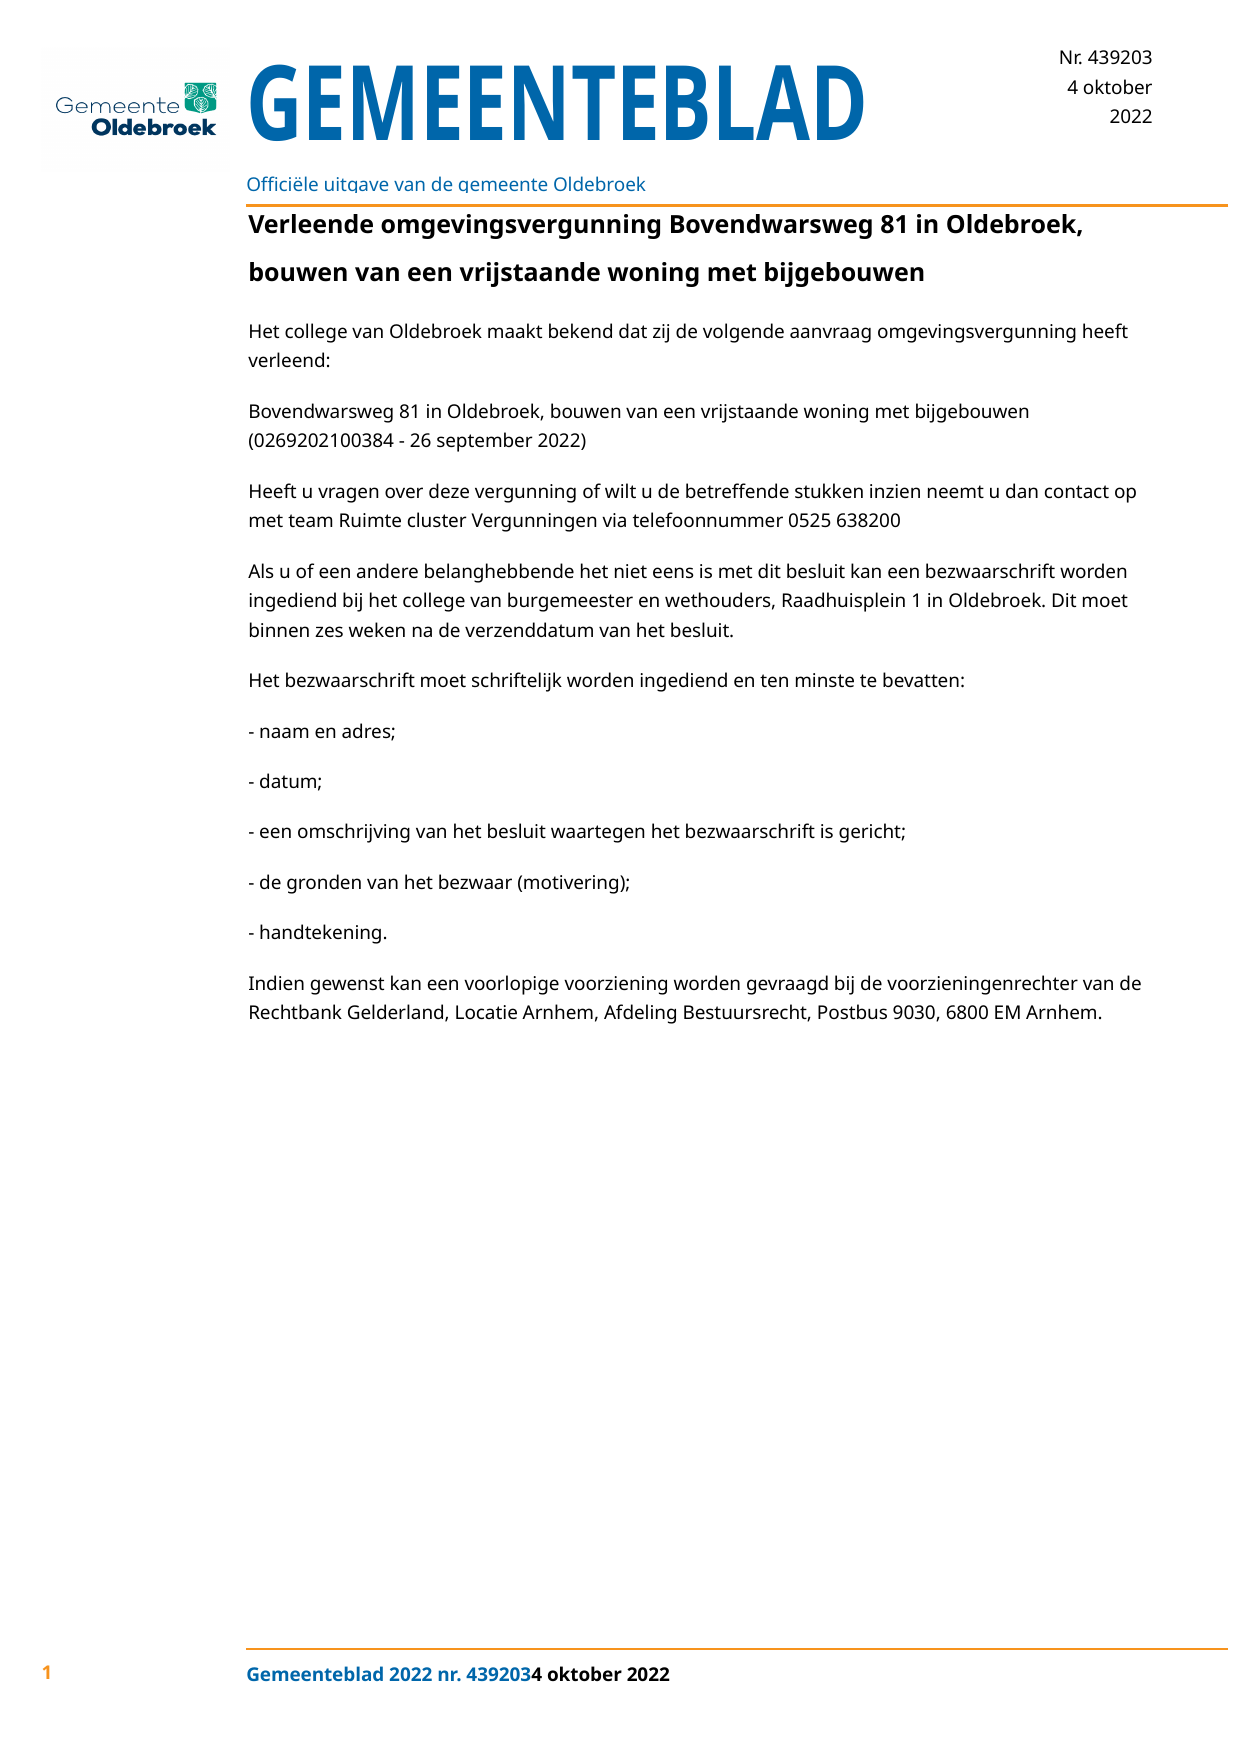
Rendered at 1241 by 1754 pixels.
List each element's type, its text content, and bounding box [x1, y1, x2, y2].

text Heeft u vragen over deze vergunning of wilt u de betreffende stukken inzien neemt u dan contact op met team Ruimte cluster Vergunningen via telefoonnummer 0525 638200 [248, 478, 1152, 533]
text - datum; [248, 768, 1152, 794]
text Verleende omgevingsvergunning Bovendwarsweg 81 in Oldebroek, bouwen van een vrijstaande woning met bijgebouwen [248, 207, 1152, 288]
text Bovendwarsweg 81 in Oldebroek, bouwen van een vrijstaande woning met bijgebouwen (0269202100384 - 26 september 2022) [248, 398, 1152, 453]
text - handtekening. [248, 919, 1152, 945]
text Als u of een andere belanghebbende het niet eens is met dit besluit kan een bezwaarschrift worden ingediend bij het college van burgemeester en wethouders, Raadhuisplein 1 in Oldebroek. Dit moet binnen zes weken na de verzenddatum van het besluit. [248, 558, 1152, 643]
text - naam en adres; [248, 718, 1152, 744]
text Het bezwaarschrift moet schriftelijk worden ingediend en ten minste te bevatten: [248, 667, 1152, 693]
picture [41, 47, 231, 172]
text - de gronden van het bezwaar (motivering); [248, 869, 1152, 895]
text Indien gewenst kan een voorlopige voorziening worden gevraagd bij de voorzieningenrechter van de Rechtbank Gelderland, Locatie Arnhem, Afdeling Bestuursrecht, Postbus 9030, 6800 EM Arnhem. [248, 970, 1152, 1025]
text - een omschrijving van het besluit waartegen het bezwaarschrift is gericht; [248, 819, 1152, 844]
text Het college van Oldebroek maakt bekend dat zij de volgende aanvraag omgevingsvergunning heeft verleend: [248, 318, 1152, 373]
